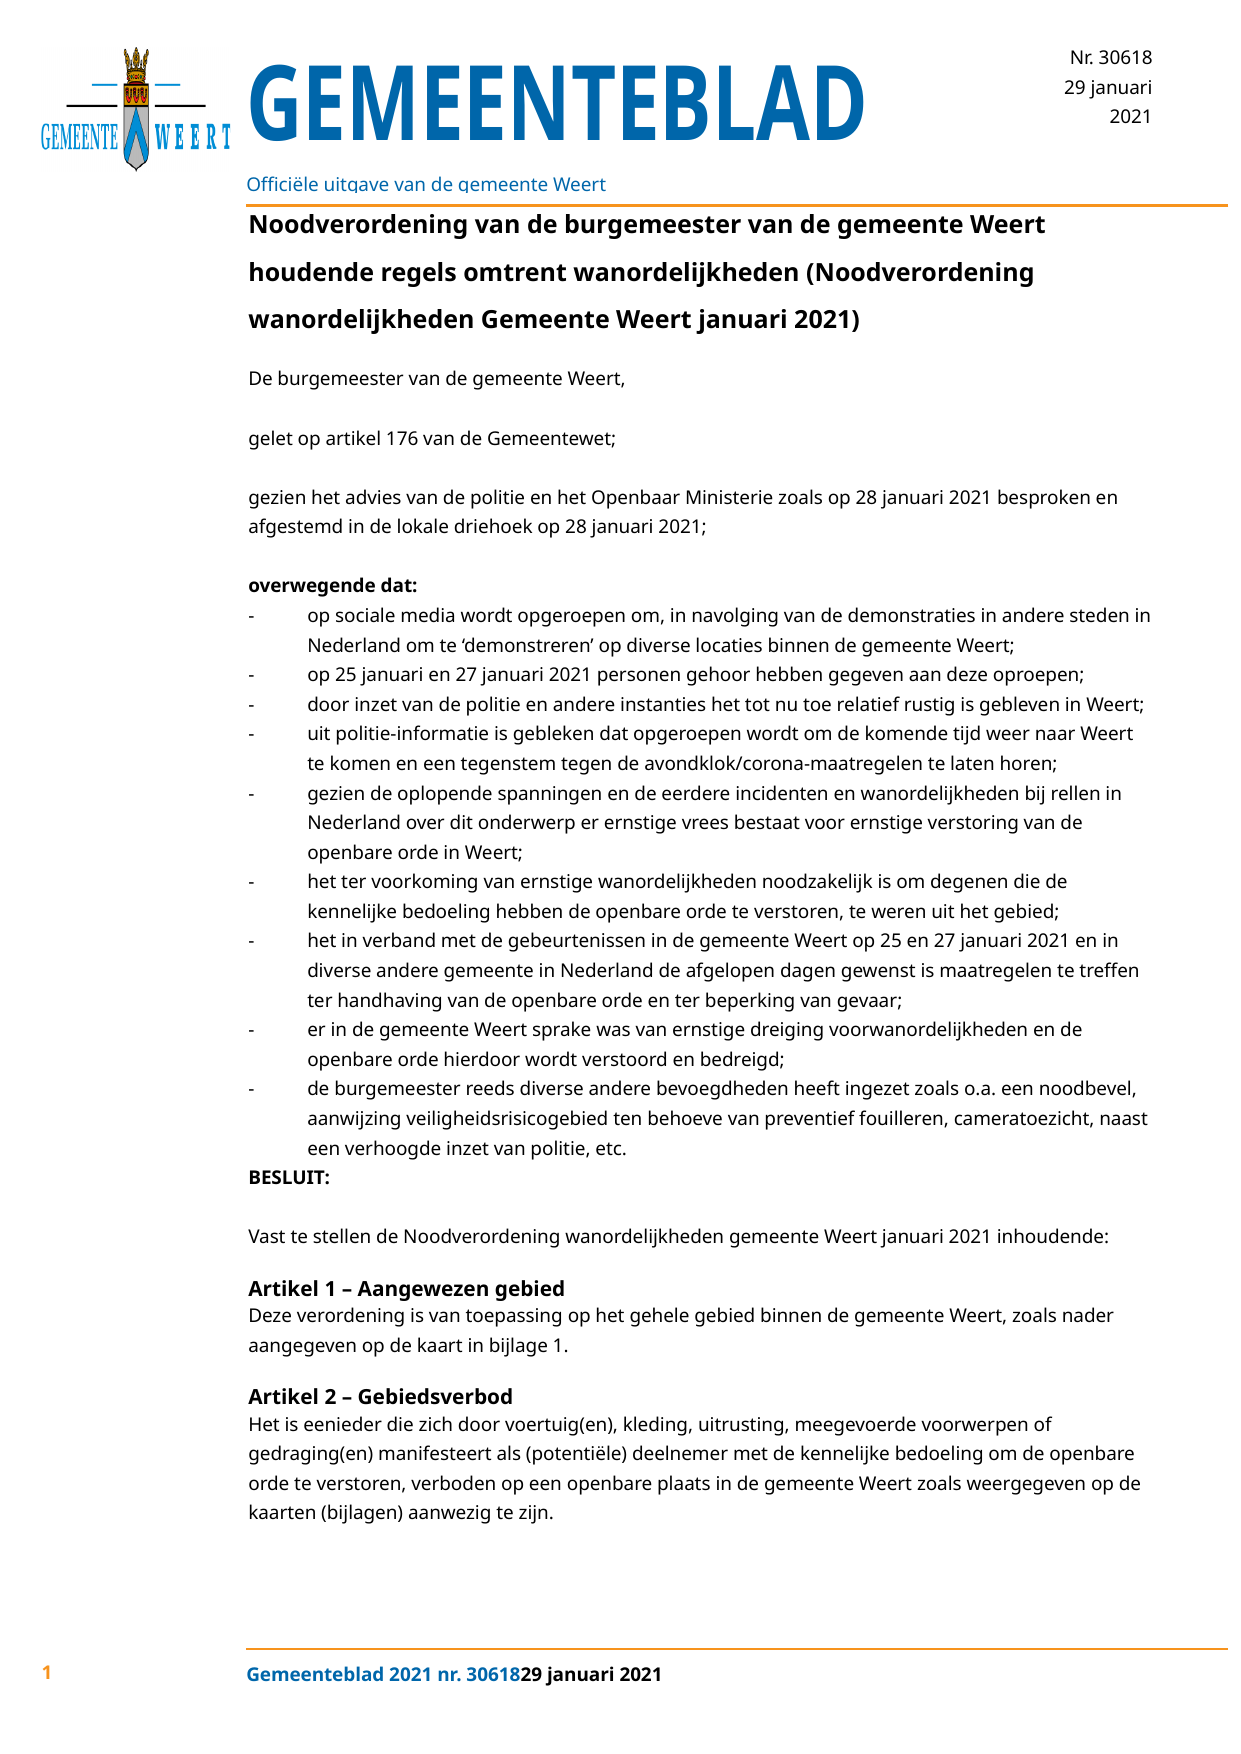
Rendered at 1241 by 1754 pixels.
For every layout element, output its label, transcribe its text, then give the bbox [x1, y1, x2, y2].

text Vast te stellen de Noodverordening wanordelijkheden gemeente Weert januari 2021 inhoudende: [248, 1223, 1152, 1249]
text Het is eenieder die zich door voertuig(en), kleding, uitrusting, meegevoerde voorwerpen of gedraging(en) manifesteert als (potentiële) deelnemer met de kennelijke bedoeling om de openbare orde te verstoren, verboden op een openbare plaats in de gemeente Weert zoals weergegeven op de kaarten (bijlagen) aanwezig te zijn. [248, 1411, 1152, 1525]
list er in de gemeente Weert sprake was van ernstige dreiging voorwanordelijkheden en de openbare orde hierdoor wordt verstoord en bedreigd; [248, 1016, 1152, 1072]
text Noodverordening van de burgemeester van de gemeente Weert houdende regels omtrent wanordelijkheden (Noodverordening wanordelijkheden Gemeente Weert januari 2021) [248, 207, 1152, 336]
list uit politie-informatie is gebleken dat opgeroepen wordt om de komende tijd weer naar Weert te komen en een tegenstem tegen de avondklok/corona-maatregelen te laten horen; [248, 721, 1152, 776]
text gelet op artikel 176 van de Gemeentewet; [248, 425, 1152, 450]
list op 25 januari en 27 januari 2021 personen gehoor hebben gegeven aan deze oproepen; [248, 661, 1152, 687]
list de burgemeester reeds diverse andere bevoegdheden heeft ingezet zoals o.a. een noodbevel, aanwijzing veiligheidsrisicogebied ten behoeve van preventief fouilleren, cameratoezicht, naast een verhoogde inzet van politie, etc. [248, 1076, 1152, 1160]
picture [41, 47, 231, 172]
text Deze verordening is van toepassing op het gehele gebied binnen de gemeente Weert, zoals nader aangegeven op de kaart in bijlage 1. [248, 1302, 1152, 1358]
text Artikel 2 – Gebiedsverbod [248, 1382, 1152, 1411]
text gezien het advies van de politie en het Openbaar Ministerie zoals op 28 januari 2021 besproken en afgestemd in de lokale driehoek op 28 januari 2021; [248, 484, 1152, 539]
list gezien de oplopende spanningen en de eerdere incidenten en wanordelijkheden bij rellen in Nederland over dit onderwerp er ernstige vrees bestaat voor ernstige verstoring van de openbare orde in Weert; [248, 780, 1152, 864]
text Artikel 1 – Aangewezen gebied [248, 1274, 1152, 1302]
list door inzet van de politie en andere instanties het tot nu toe relatief rustig is gebleven in Weert; [248, 691, 1152, 717]
text De burgemeester van de gemeente Weert, [248, 366, 1152, 391]
text overwegende dat: [248, 573, 1152, 598]
list op sociale media wordt opgeroepen om, in navolging van de demonstraties in andere steden in Nederland om te ‘demonstreren’ op diverse locaties binnen de gemeente Weert; [248, 602, 1152, 657]
list het in verband met de gebeurtenissen in de gemeente Weert op 25 en 27 januari 2021 en in diverse andere gemeente in Nederland de afgelopen dagen gewenst is maatregelen te treffen ter handhaving van de openbare orde en ter beperking van gevaar; [248, 928, 1152, 1012]
list het ter voorkoming van ernstige wanordelijkheden noodzakelijk is om degenen die de kennelijke bedoeling hebben de openbare orde te verstoren, te weren uit het gebied; [248, 868, 1152, 924]
text BESLUIT: [248, 1164, 1152, 1190]
